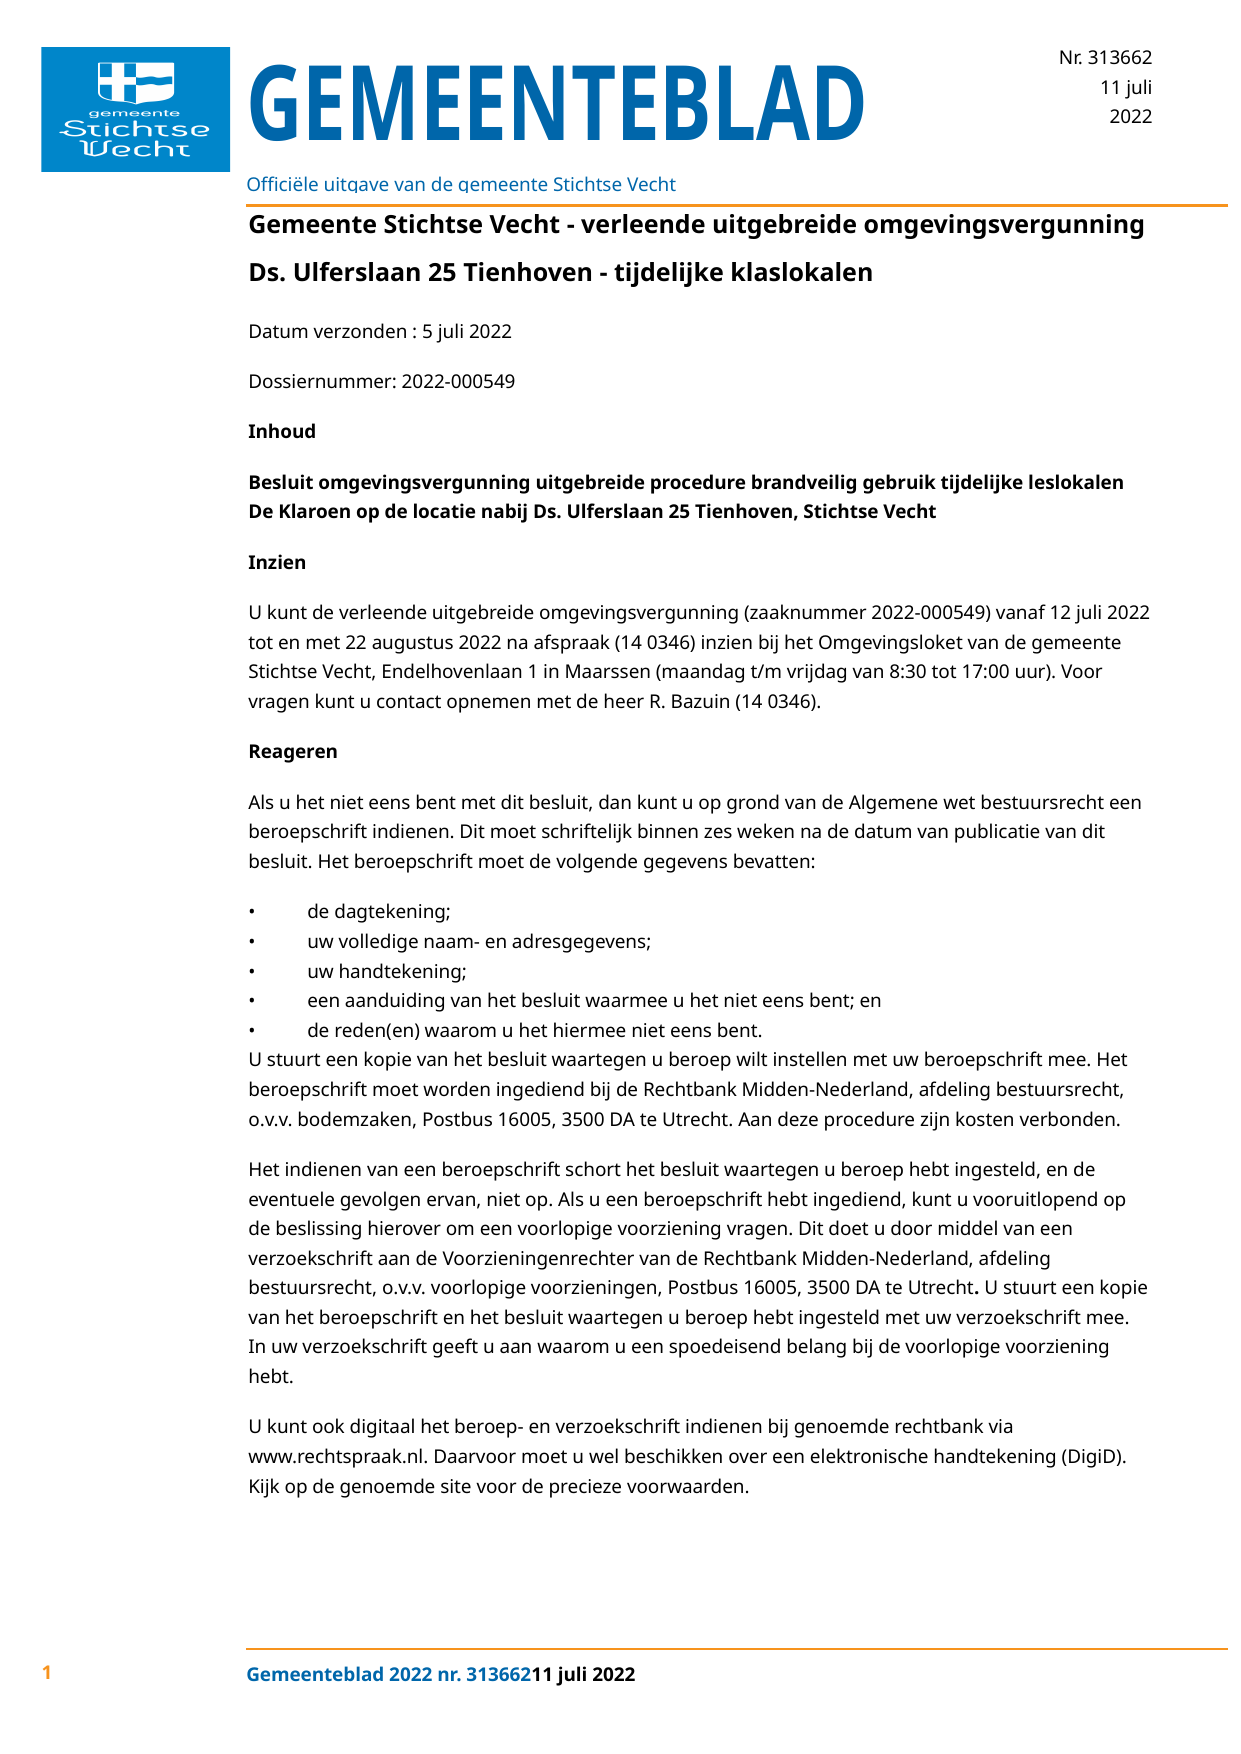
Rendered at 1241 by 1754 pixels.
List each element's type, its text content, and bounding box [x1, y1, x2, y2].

text Inzien [248, 549, 1152, 575]
text U kunt de verleende uitgebreide omgevingsvergunning (zaaknummer 2022-000549) vanaf 12 juli 2022 tot en met 22 augustus 2022 na afspraak (14 0346) inzien bij het Omgevingsloket van de gemeente Stichtse Vecht, Endelhovenlaan 1 in Maarssen (maandag t/m vrijdag van 8:30 tot 17:00 uur). Voor vragen kunt u contact opnemen met de heer R. Bazuin (14 0346). [248, 599, 1152, 714]
text Datum verzonden : 5 juli 2022 [248, 318, 1152, 344]
picture [99, 63, 135, 101]
text Reageren [248, 739, 1152, 764]
text U kunt ook digitaal het beroep- en verzoekschrift indienen bij genoemde rechtbank via www.rechtspraak.nl. Daarvoor moet u wel beschikken over een elektronische handtekening (DigiD). Kijk op de genoemde site voor de precieze voorwaarden. [248, 1414, 1152, 1499]
list een aanduiding van het besluit waarmee u het niet eens bent; en [248, 987, 1152, 1013]
text Als u het niet eens bent met dit besluit, dan kunt u op grond van de Algemene wet bestuursrecht een beroepschrift indienen. Dit moet schriftelijk binnen zes weken na de datum van publicatie van dit besluit. Het beroepschrift moet de volgende gegevens bevatten: [248, 789, 1152, 874]
text Besluit omgevingsvergunning uitgebreide procedure brandveilig gebruik tijdelijke leslokalen De Klaroen op de locatie nabij Ds. Ulferslaan 25 Tienhoven, Stichtse Vecht [248, 469, 1152, 524]
text U stuurt een kopie van het besluit waartegen u beroep wilt instellen met uw beroepschrift mee. Het beroepschrift moet worden ingediend bij de Rechtbank Midden-Nederland, afdeling bestuursrecht, o.v.v. bodemzaken, Postbus 16005, 3500 DA te Utrecht. Aan deze procedure zijn kosten verbonden. [248, 1047, 1152, 1132]
picture [137, 63, 174, 103]
text Gemeente Stichtse Vecht - verleende uitgebreide omgevingsvergunning Ds. Ulferslaan 25 Tienhoven - tijdelijke klaslokalen [248, 207, 1152, 288]
text Inhoud [248, 419, 1152, 444]
text Het indienen van een beroepschrift schort het besluit waartegen u beroep hebt ingesteld, en de eventuele gevolgen ervan, niet op. Als u een beroepschrift hebt ingediend, kunt u vooruitlopend op de beslissing hierover om een voorlopige voorziening vragen. Dit doet u door middel van een verzoekschrift aan de Voorzieningenrechter van de Rechtbank Midden-Nederland, afdeling bestuursrecht, o.v.v. voorlopige voorzieningen, Postbus 16005, 3500 DA te Utrecht. U stuurt een kopie van het beroepschrift en het besluit waartegen u beroep hebt ingesteld met uw verzoekschrift mee. In uw verzoekschrift geeft u aan waarom u een spoedeisend belang bij de voorlopige voorziening hebt. [248, 1156, 1152, 1389]
text Dossiernummer: 2022-000549 [248, 368, 1152, 394]
list uw volledige naam- en adresgegevens; [248, 928, 1152, 954]
list de reden(en) waarom u het hiermee niet eens bent. [248, 1017, 1152, 1043]
list uw handtekening; [248, 958, 1152, 984]
list de dagtekening; [248, 899, 1152, 924]
